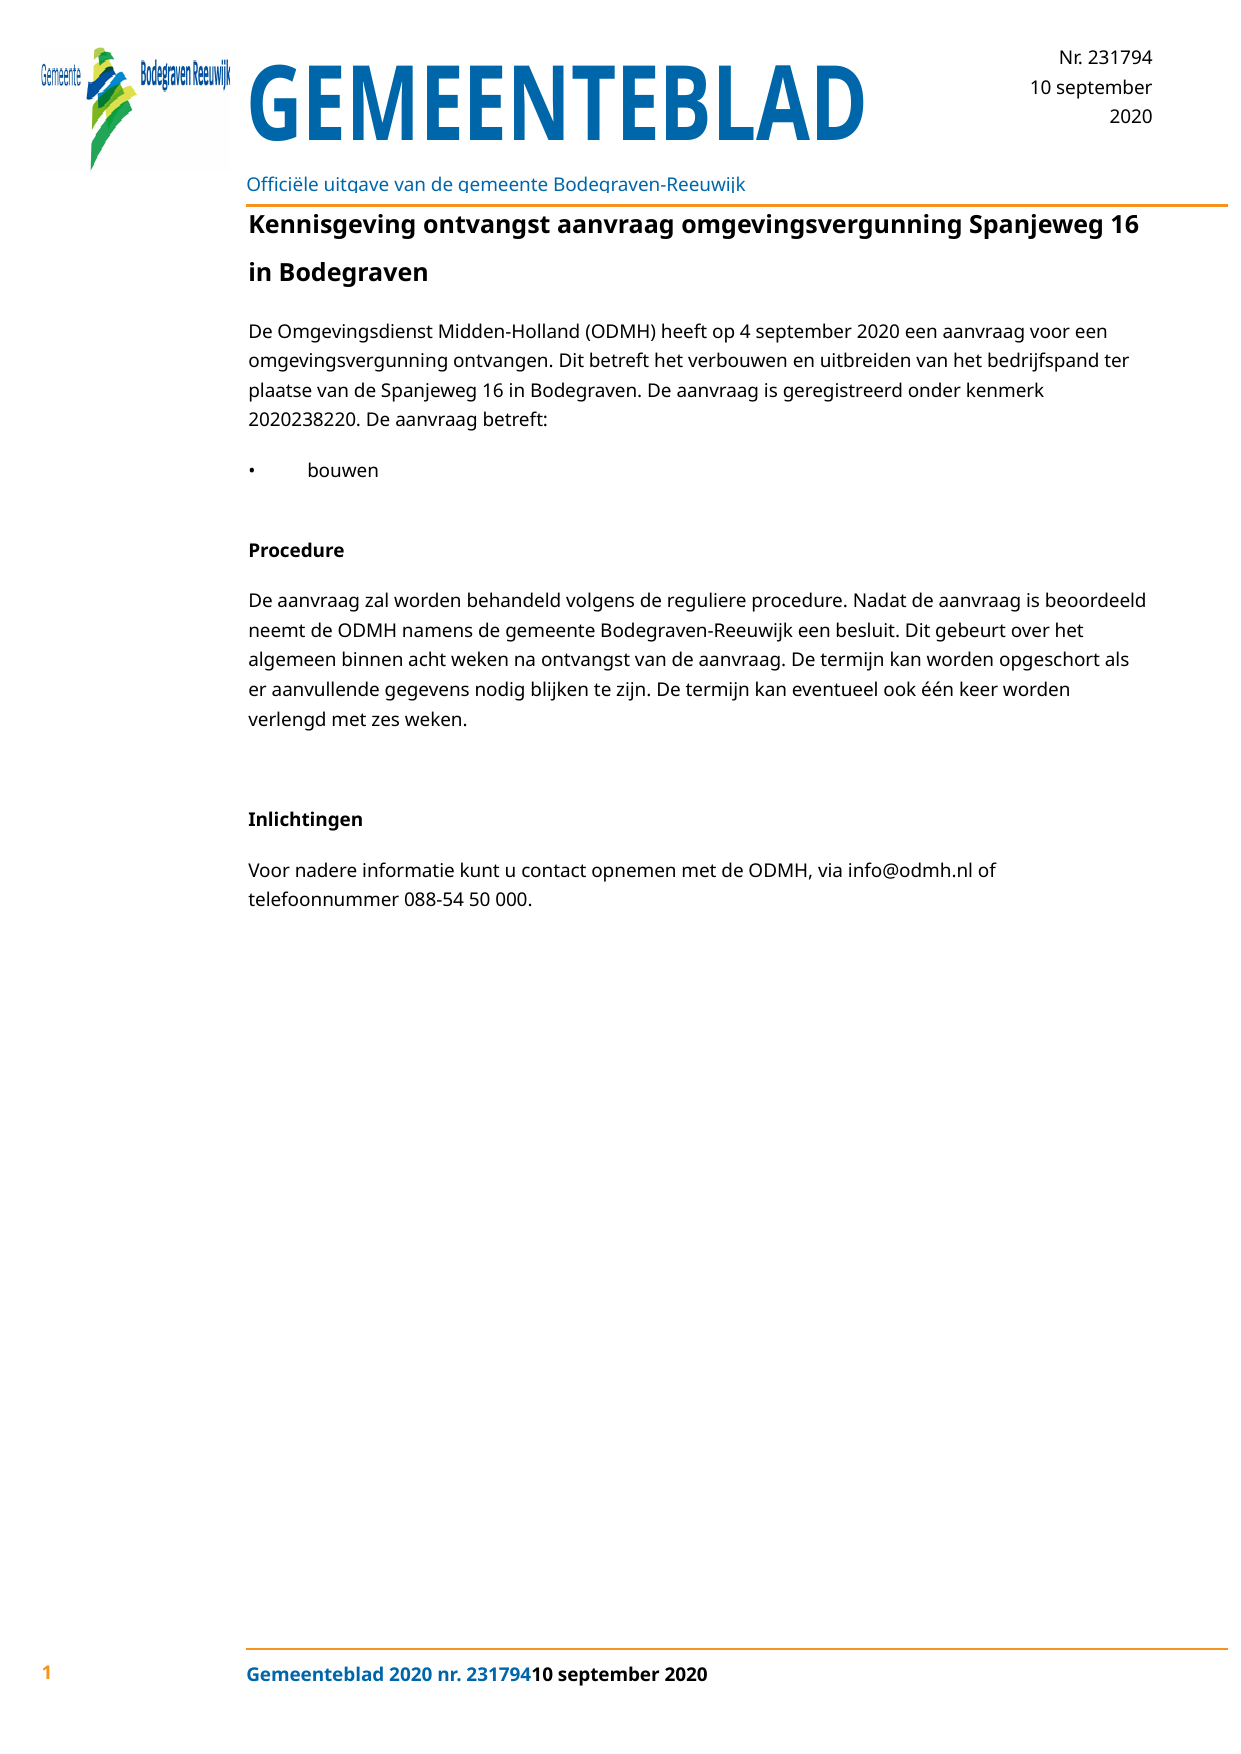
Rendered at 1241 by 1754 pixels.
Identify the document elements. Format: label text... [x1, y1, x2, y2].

text De aanvraag zal worden behandeld volgens de reguliere procedure. Nadat de aanvraag is beoordeeld neemt de ODMH namens de gemeente Bodegraven-Reeuwijk een besluit. Dit gebeurt over het algemeen binnen acht weken na ontvangst van de aanvraag. De termijn kan worden opgeschort als er aanvullende gegevens nodig blijken te zijn. De termijn kan eventueel ook één keer worden verlengd met zes weken. [248, 587, 1152, 732]
text Inlichtingen [248, 807, 1152, 832]
text Voor nadere informatie kunt u contact opnemen met de ODMH, via info@odmh.nl of telefoonnummer 088-54 50 000. [248, 857, 1152, 912]
text De Omgevingsdienst Midden-Holland (ODMH) heeft op 4 september 2020 een aanvraag voor een omgevingsvergunning ontvangen. Dit betreft het verbouwen en uitbreiden van het bedrijfspand ter plaatse van de Spanjeweg 16 in Bodegraven. De aanvraag is geregistreerd onder kenmerk 2020238220. De aanvraag betreft: [248, 318, 1152, 432]
text Kennisgeving ontvangst aanvraag omgevingsvergunning Spanjeweg 16 in Bodegraven [248, 207, 1152, 288]
list bouwen [248, 457, 1152, 483]
text Procedure [248, 537, 1152, 563]
picture [41, 47, 231, 172]
